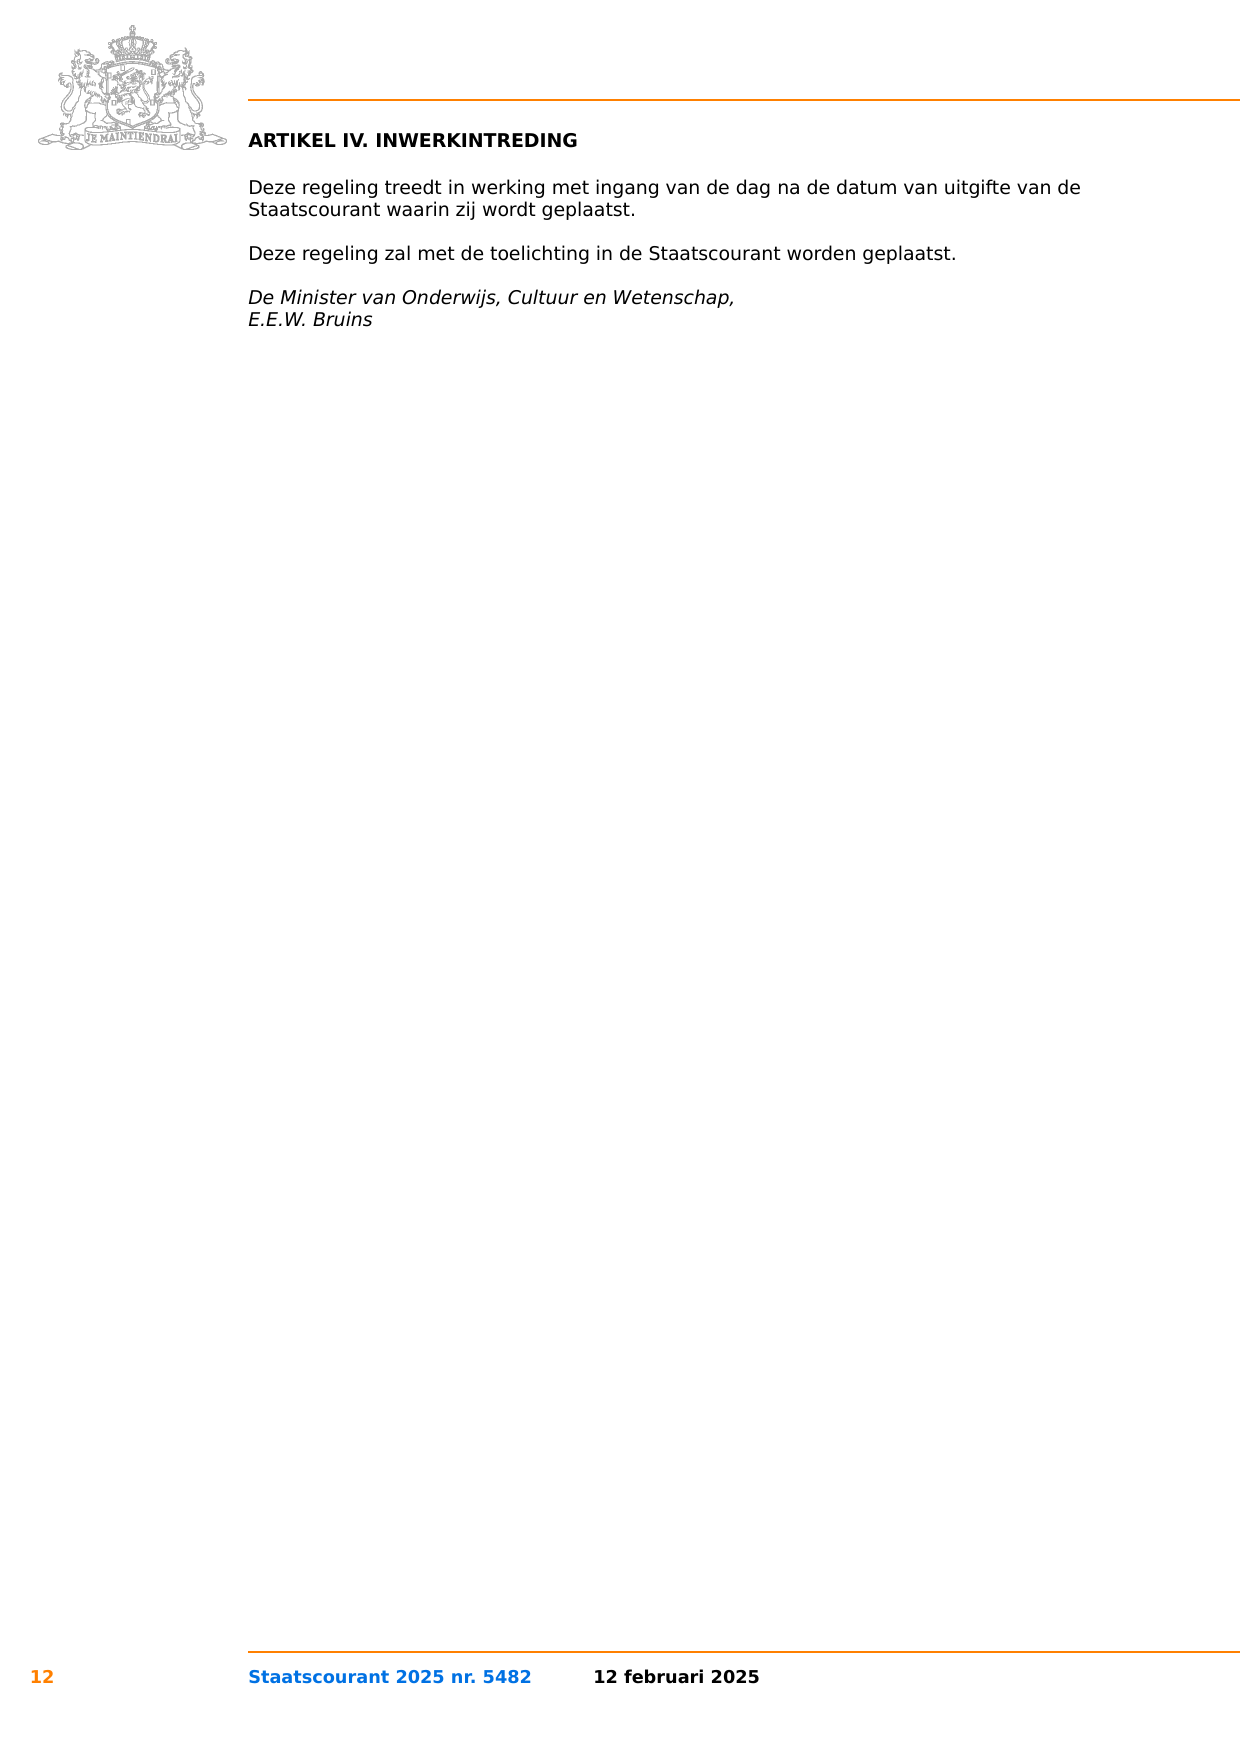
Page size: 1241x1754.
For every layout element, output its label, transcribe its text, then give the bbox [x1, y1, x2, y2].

text De Minister van Onderwijs, Cultuur en Wetenschap, E.E.W. Bruins [248, 287, 1163, 331]
text Deze regeling treedt in werking met ingang van de dag na de datum van uitgifte van de Staatscourant waarin zij wordt geplaatst. [248, 177, 1163, 221]
picture [38, 25, 227, 150]
subtitle ARTIKEL IV. INWERKINTREDING [248, 130, 1163, 152]
text Deze regeling zal met de toelichting in de Staatscourant worden geplaatst. [248, 243, 1163, 265]
